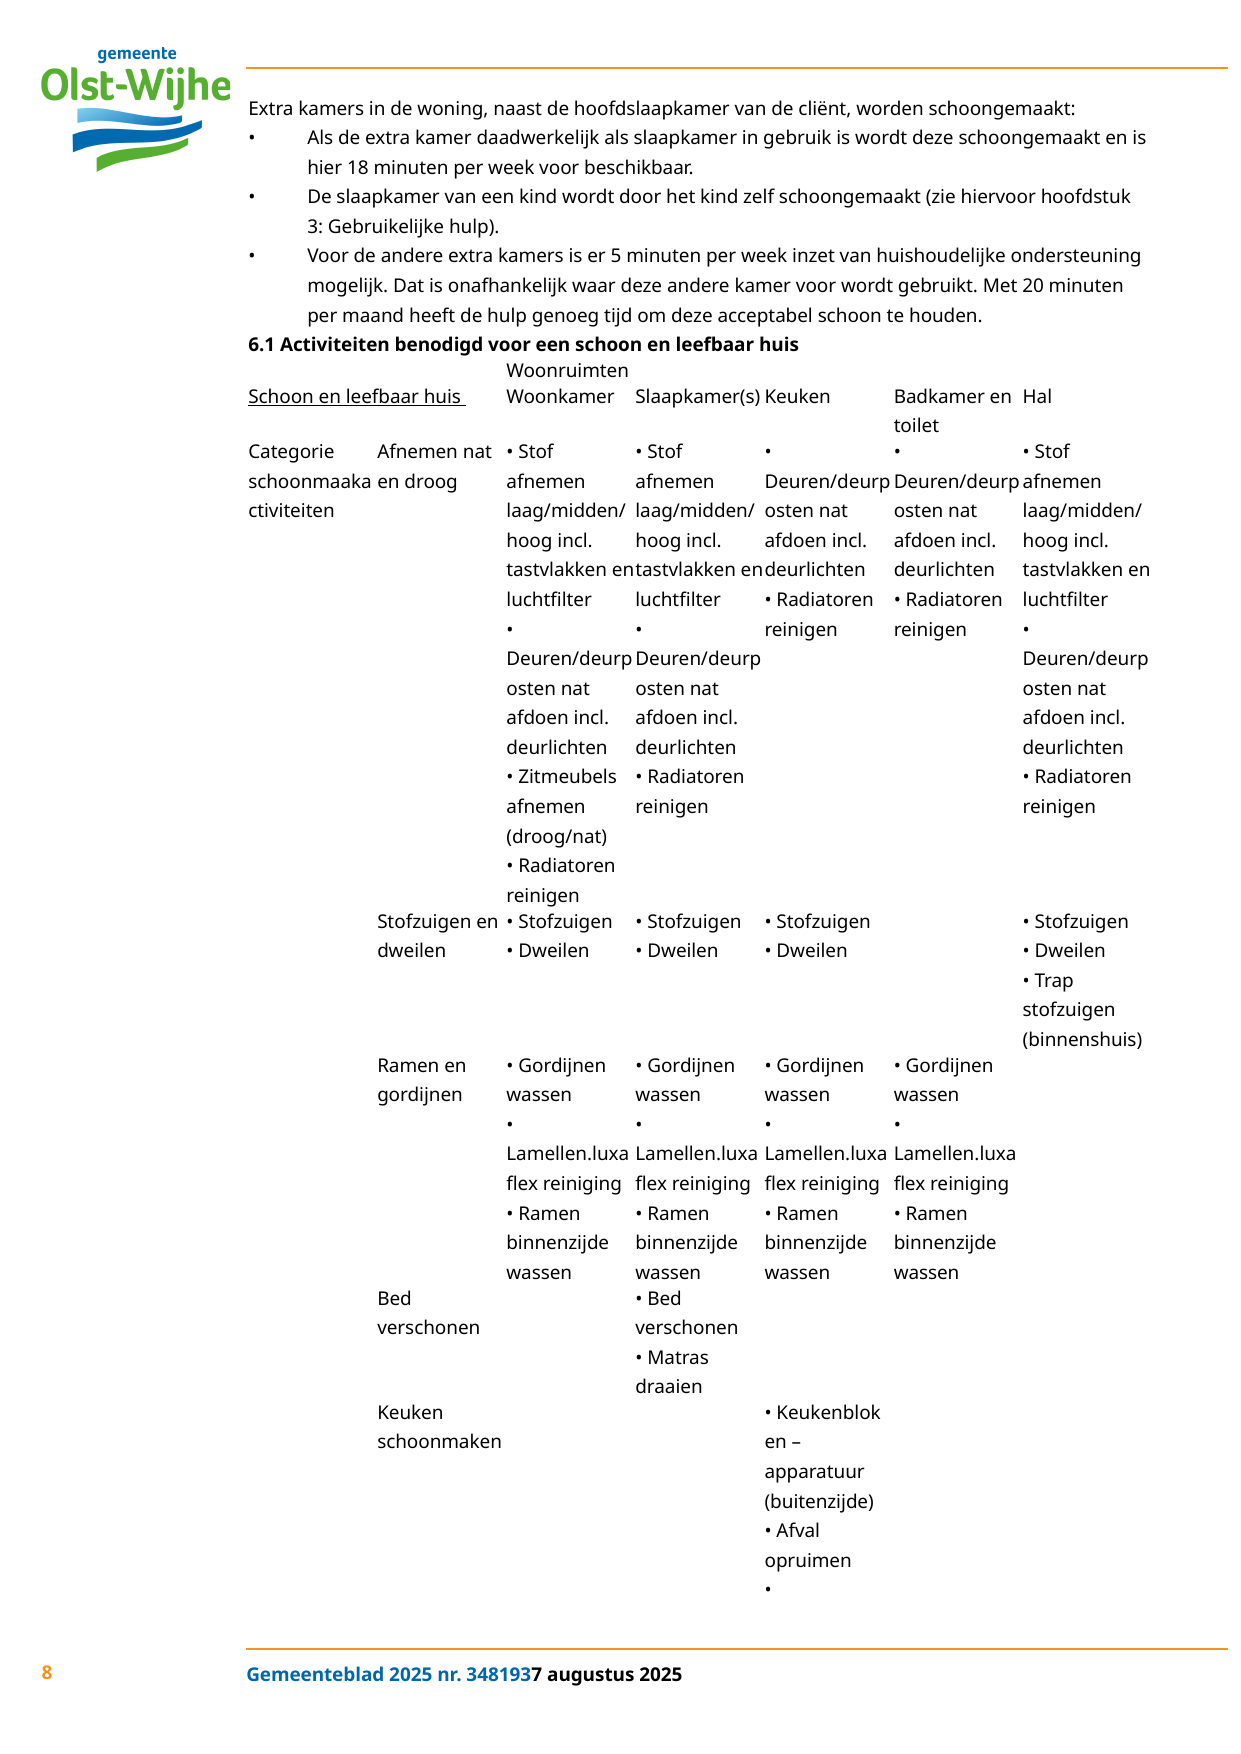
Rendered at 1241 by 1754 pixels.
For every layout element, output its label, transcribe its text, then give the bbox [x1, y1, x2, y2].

table_cell • Stof afnemen laag/midden/hoog incl. tastvlakken en luchtfilter • Deuren/deurposten nat afdoen incl. deurlichten • Radiatoren reinigen [635, 438, 764, 908]
table_cell Keuken [764, 383, 893, 438]
table_cell • Deuren/deurposten nat afdoen incl. deurlichten • Radiatoren reinigen [894, 438, 1022, 908]
table_cell Bed verschonen [377, 1285, 506, 1399]
table_cell Badkamer en toilet [894, 383, 1022, 438]
table_cell • Stofzuigen • Dweilen [764, 908, 893, 1052]
table_cell [894, 908, 1022, 1052]
table_cell [1023, 1285, 1152, 1399]
table_cell • Gordijnen wassen • Lamellen.luxaflex reiniging • Ramen binnenzijde wassen [506, 1052, 635, 1285]
table_cell Slaapkamer(s) [635, 383, 764, 438]
table_cell Stofzuigen en dweilen [377, 908, 506, 1052]
table_cell • Gordijnen wassen • Lamellen.luxaflex reiniging • Ramen binnenzijde wassen [894, 1052, 1022, 1285]
table_cell [1023, 1052, 1152, 1285]
list De slaapkamer van een kind wordt door het kind zelf schoongemaakt (zie hiervoor hoofdstuk 3: Gebruikelijke hulp). [248, 183, 1152, 239]
table_cell Categorie schoonmaakactiviteiten [248, 438, 377, 1602]
text 6.1 Activiteiten benodigd voor een schoon en leefbaar huis [248, 331, 1152, 357]
table_cell Woonkamer [506, 383, 635, 438]
table_cell [506, 1285, 635, 1399]
table_cell Ramen en gordijnen [377, 1052, 506, 1285]
table_cell [894, 1399, 1022, 1602]
table_cell • Stof afnemen laag/midden/hoog incl. tastvlakken en luchtfilter • Deuren/deurposten nat afdoen incl. deurlichten • Radiatoren reinigen [1023, 438, 1152, 908]
table_cell • Keukenblok en –apparatuur (buitenzijde) • Afval opruimen • [764, 1399, 893, 1602]
table_header [248, 357, 506, 383]
table_cell [894, 1285, 1022, 1399]
picture [41, 47, 231, 172]
table_cell Schoon en leefbaar huis [248, 383, 506, 438]
table_cell • Stofzuigen • Dweilen [635, 908, 764, 1052]
table_header Woonruimten [506, 357, 1152, 383]
table_cell • Stofzuigen • Dweilen • Trap stofzuigen (binnenshuis) [1023, 908, 1152, 1052]
table_cell • Bed verschonen • Matras draaien [635, 1285, 764, 1399]
table_cell Keuken schoonmaken [377, 1399, 506, 1602]
text Extra kamers in de woning, naast de hoofdslaapkamer van de cliënt, worden schoongemaakt: [248, 95, 1152, 121]
table_cell [506, 1399, 635, 1602]
table_cell [635, 1399, 764, 1602]
table_cell • Stofzuigen • Dweilen [506, 908, 635, 1052]
list Voor de andere extra kamers is er 5 minuten per week inzet van huishoudelijke ondersteuning mogelijk. Dat is onafhankelijk waar deze andere kamer voor wordt gebruikt. Met 20 minuten per maand heeft de hulp genoeg tijd om deze acceptabel schoon te houden. [248, 243, 1152, 328]
table_cell [1023, 1399, 1152, 1602]
table_cell Afnemen nat en droog [377, 438, 506, 908]
table_cell • Gordijnen wassen • Lamellen.luxaflex reiniging • Ramen binnenzijde wassen [635, 1052, 764, 1285]
table_cell [764, 1285, 893, 1399]
table_cell • Deuren/deurposten nat afdoen incl. deurlichten • Radiatoren reinigen [764, 438, 893, 908]
list Als de extra kamer daadwerkelijk als slaapkamer in gebruik is wordt deze schoongemaakt en is hier 18 minuten per week voor beschikbaar. [248, 124, 1152, 180]
table_cell • Stof afnemen laag/midden/hoog incl. tastvlakken en luchtfilter • Deuren/deurposten nat afdoen incl. deurlichten • Zitmeubels afnemen (droog/nat) • Radiatoren reinigen [506, 438, 635, 908]
table_cell • Gordijnen wassen • Lamellen.luxaflex reiniging • Ramen binnenzijde wassen [764, 1052, 893, 1285]
table_cell Hal [1023, 383, 1152, 438]
